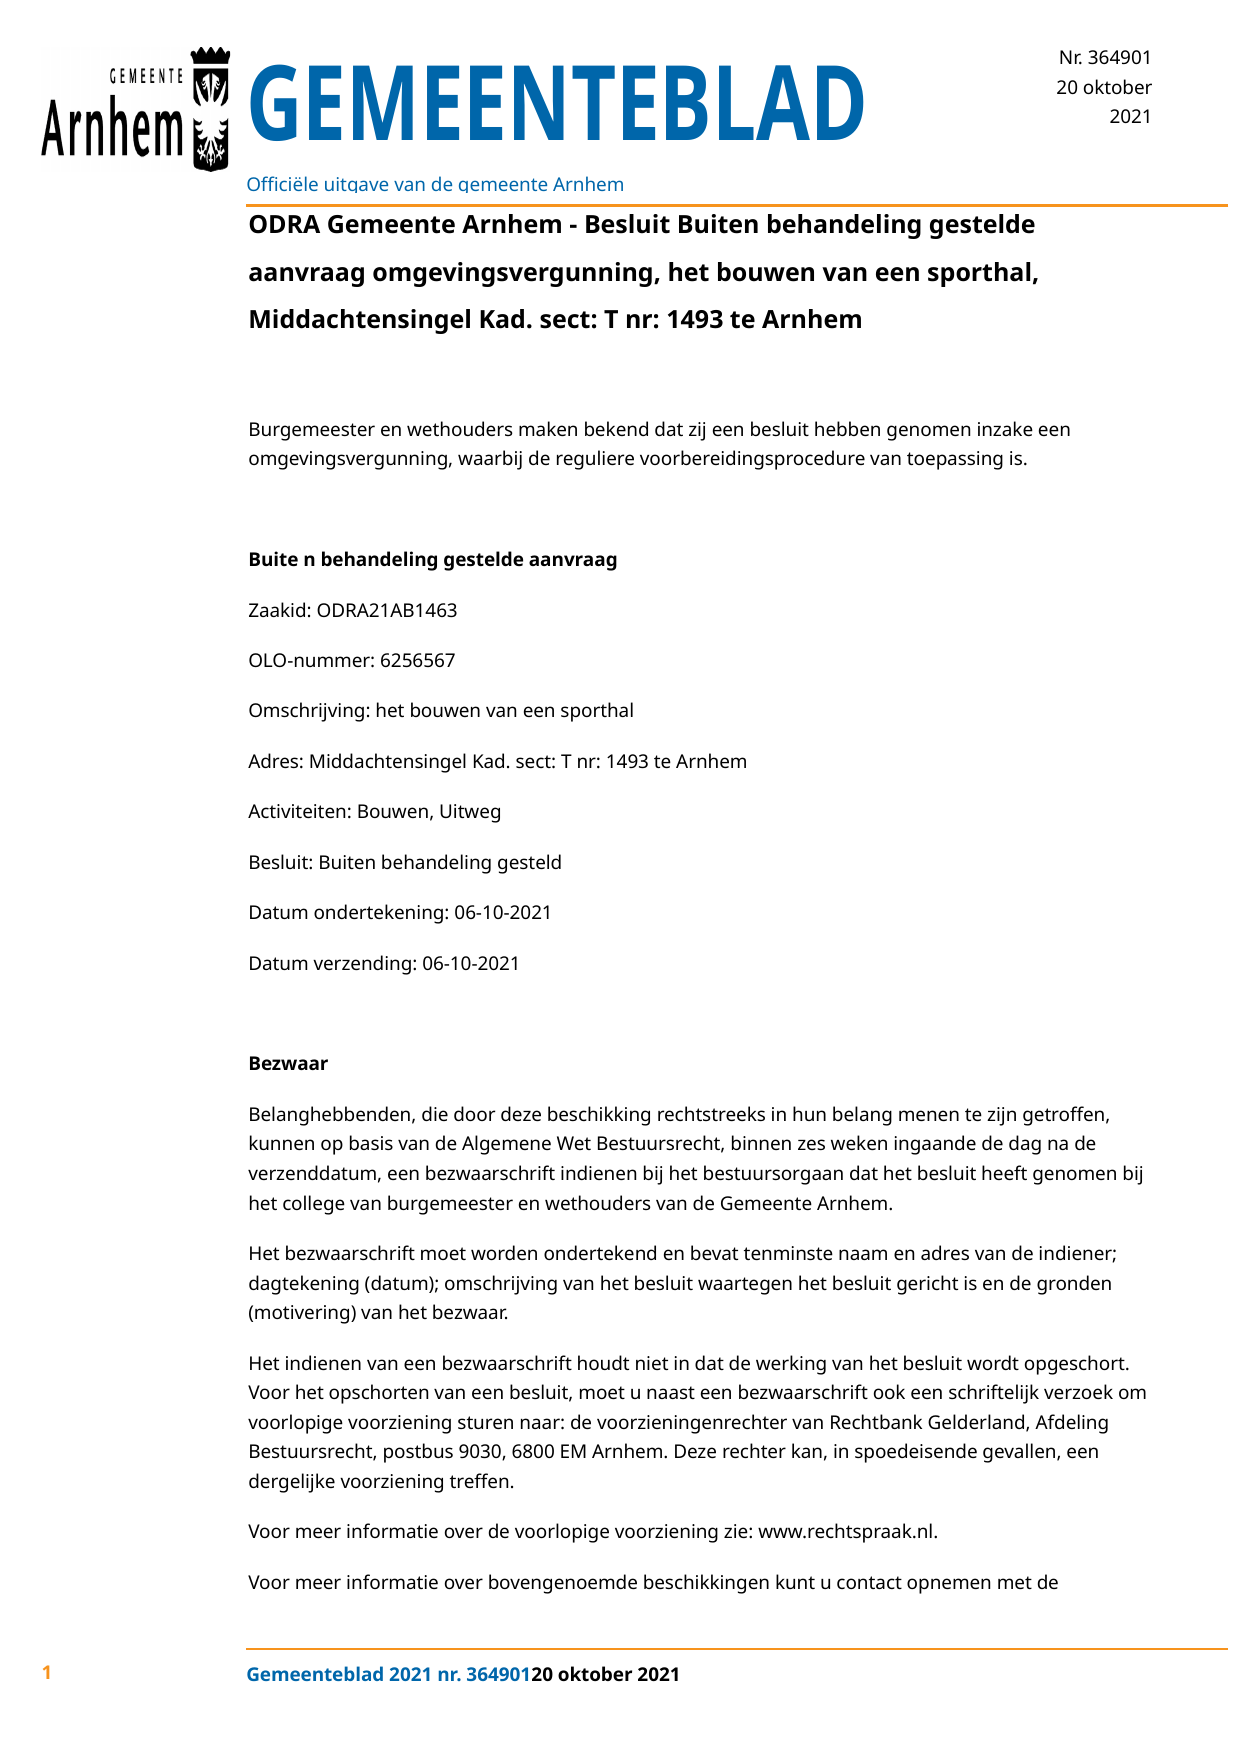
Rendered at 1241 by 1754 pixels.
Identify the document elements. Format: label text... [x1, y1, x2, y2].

text Het bezwaarschrift moet worden ondertekend en bevat tenminste naam en adres van de indiener; dagtekening (datum); omschrijving van het besluit waartegen het besluit gericht is en de gronden (motivering) van het bezwaar. [248, 1240, 1152, 1325]
text Het indienen van een bezwaarschrift houdt niet in dat de werking van het besluit wordt opgeschort. Voor het opschorten van een besluit, moet u naast een bezwaarschrift ook een schriftelijk verzoek om voorlopige voorziening sturen naar: de voorzieningenrechter van Rechtbank Gelderland, Afdeling Bestuursrecht, postbus 9030, 6800 EM Arnhem. Deze rechter kan, in spoedeisende gevallen, een dergelijke voorziening treffen. [248, 1350, 1152, 1494]
text Burgemeester en wethouders maken bekend dat zij een besluit hebben genomen inzake een omgevingsvergunning, waarbij de reguliere voorbereidingsprocedure van toepassing is. [248, 416, 1152, 471]
picture [41, 47, 231, 172]
text Buite n behandeling gestelde aanvraag [248, 546, 1152, 572]
text Belanghebbenden, die door deze beschikking rechtstreeks in hun belang menen te zijn getroffen, kunnen op basis van de Algemene Wet Bestuursrecht, binnen zes weken ingaande de dag na de verzenddatum, een bezwaarschrift indienen bij het bestuursorgaan dat het besluit heeft genomen bij het college van burgemeester en wethouders van de Gemeente Arnhem. [248, 1101, 1152, 1215]
text Voor meer informatie over bovengenoemde beschikkingen kunt u contact opnemen met de [248, 1569, 1152, 1594]
text ODRA Gemeente Arnhem - Besluit Buiten behandeling gestelde aanvraag omgevingsvergunning, het bouwen van een sporthal, Middachtensingel Kad. sect: T nr: 1493 te Arnhem [248, 207, 1152, 336]
text Adres: Middachtensingel Kad. sect: T nr: 1493 te Arnhem [248, 748, 1152, 774]
text Bezwaar [248, 1051, 1152, 1076]
text Datum verzending: 06-10-2021 [248, 950, 1152, 975]
text Activiteiten: Bouwen, Uitweg [248, 798, 1152, 824]
text Omschrijving: het bouwen van een sporthal [248, 698, 1152, 723]
text Zaakid: ODRA21AB1463 [248, 597, 1152, 622]
text Besluit: Buiten behandeling gesteld [248, 849, 1152, 874]
text Datum ondertekening: 06-10-2021 [248, 899, 1152, 925]
text OLO-nummer: 6256567 [248, 647, 1152, 673]
text Voor meer informatie over de voorlopige voorziening zie: www.rechtspraak.nl. [248, 1518, 1152, 1544]
